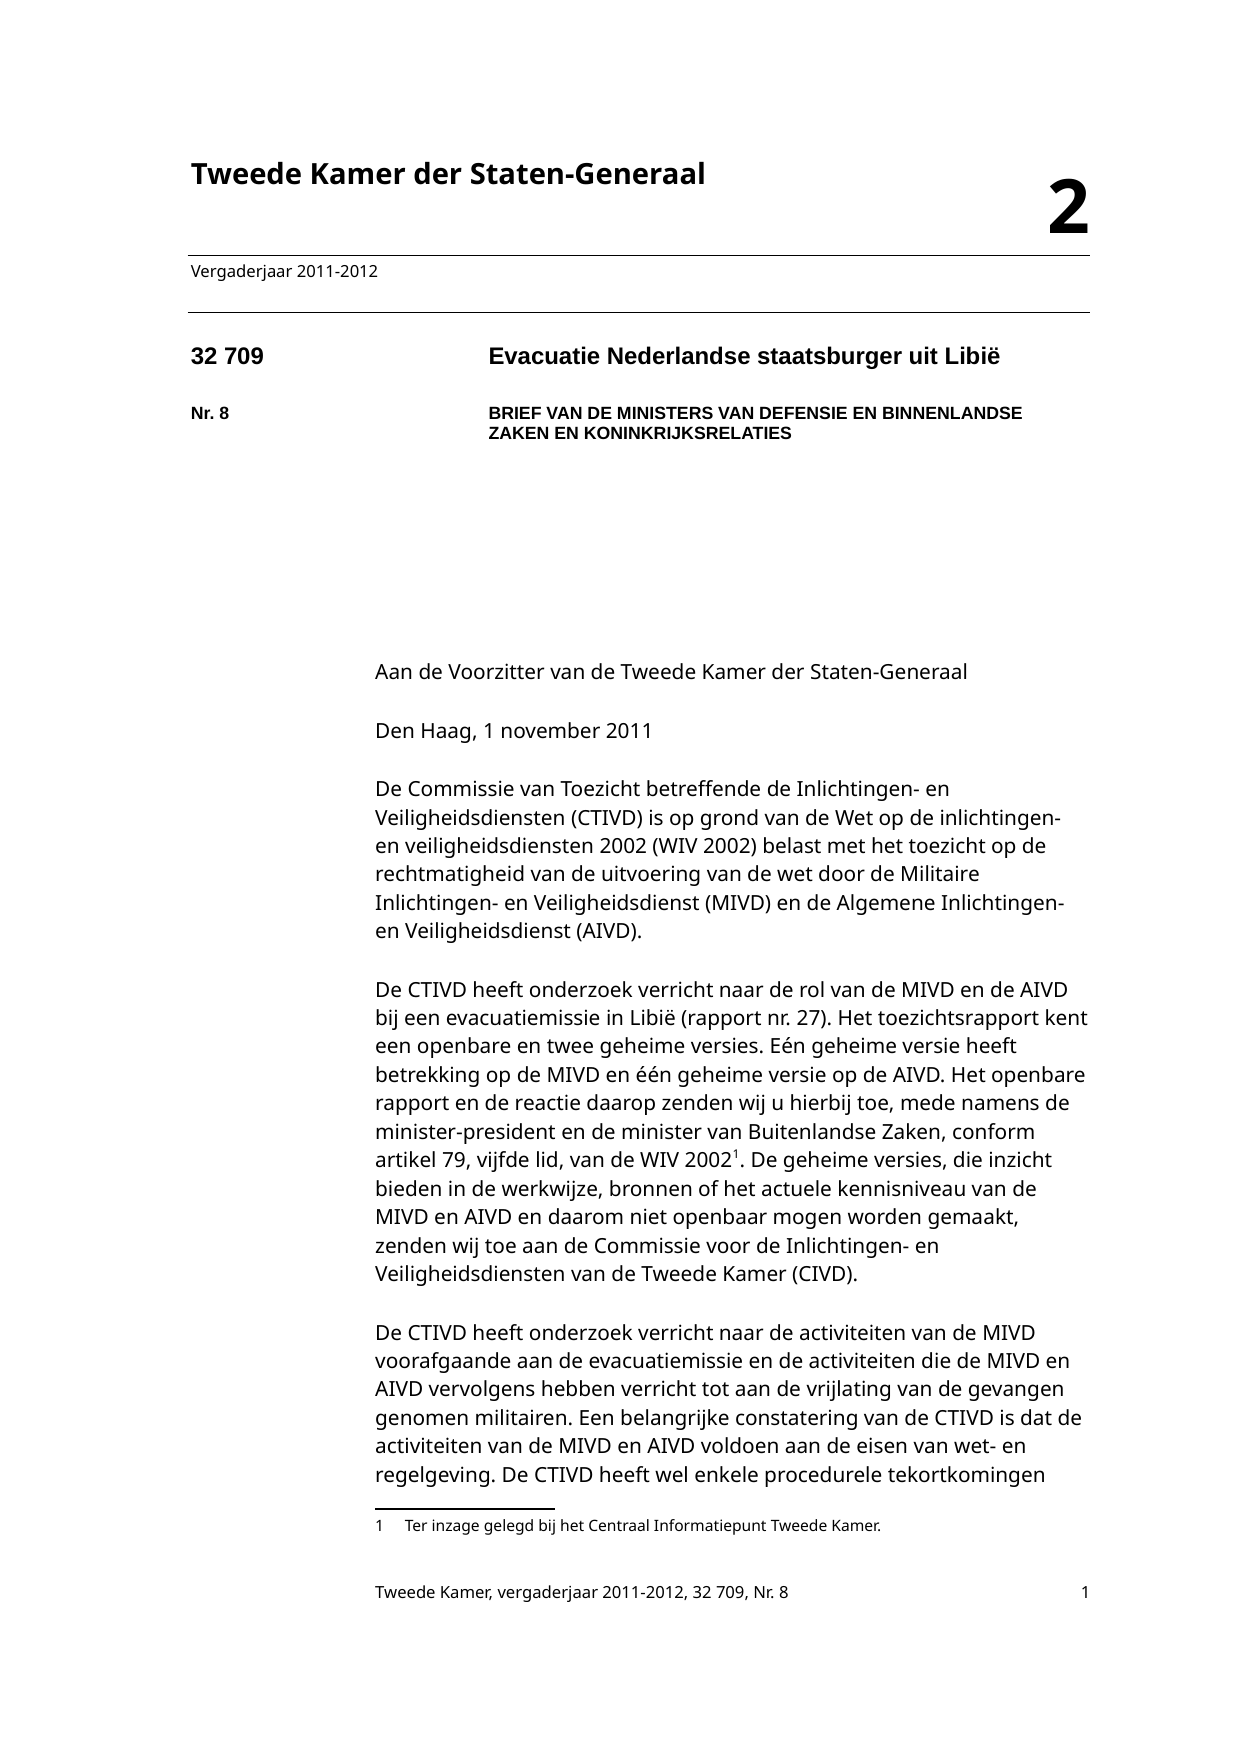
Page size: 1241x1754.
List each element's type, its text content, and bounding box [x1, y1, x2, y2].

table_cell BRIEF VAN DE MINISTERS VAN DEFENSIE EN BINNENLANDSE ZAKEN EN KONINKRIJKSRELATIES [485, 399, 1090, 539]
table_cell [485, 256, 1090, 312]
table_cell Evacuatie Nederlandse staatsburger uit Libië [485, 339, 1090, 399]
text Den Haag, 1 november 2011 [375, 716, 1090, 744]
table_header 2 [910, 150, 1090, 255]
text Aan de Voorzitter van de Tweede Kamer der Staten-Generaal [375, 657, 1090, 686]
text De CTIVD heeft onderzoek verricht naar de rol van de MIVD en de AIVD bij een evacuatiemissie in Libië (rapport nr. 27). Het toezichtsrapport kent een openbare en twee geheime versies. Eén geheime versie heeft betrekking op de MIVD en één geheime versie op de AIVD. Het openbare rapport en de reactie daarop zenden wij u hierbij toe, mede namens de minister-president en de minister van Buitenlandse Zaken, conform artikel 79, vijfde lid, van de WIV 2002. De geheime versies, die inzicht bieden in de werkwijze, bronnen of het actuele kennisniveau van de MIVD en AIVD en daarom niet openbaar mogen worden gemaakt, zenden wij toe aan de Commissie voor de Inlichtingen- en Veiligheidsdiensten van de Tweede Kamer (CIVD). [375, 975, 1090, 1288]
text De Commissie van Toezicht betreffende de Inlichtingen- en Veiligheidsdiensten (CTIVD) is op grond van de Wet op de inlichtingen- en veiligheidsdiensten 2002 (WIV 2002) belast met het toezicht op de rechtmatigheid van de uitvoering van de wet door de Militaire Inlichtingen- en Veiligheidsdienst (MIVD) en de Algemene Inlichtingen- en Veiligheidsdienst (AIVD). [375, 774, 1090, 945]
text Ter inzage gelegd bij het Centraal Informatiepunt Tweede Kamer. [375, 1508, 1090, 1536]
table_header Tweede Kamer der Staten-Generaal [188, 150, 909, 255]
table_cell [485, 313, 1090, 339]
table_cell 32 709 [188, 339, 485, 399]
table_cell [188, 313, 485, 339]
table_cell Nr. 8 [188, 399, 485, 539]
table_cell Vergaderjaar 2011-2012 [188, 256, 485, 312]
text De CTIVD heeft onderzoek verricht naar de activiteiten van de MIVD voorafgaande aan de evacuatiemissie en de activiteiten die de MIVD en AIVD vervolgens hebben verricht tot aan de vrijlating van de gevangen genomen militairen. Een belangrijke constatering van de CTIVD is dat de activiteiten van de MIVD en AIVD voldoen aan de eisen van wet- en regelgeving. De CTIVD heeft wel enkele procedurele tekortkomingen [375, 1318, 1090, 1488]
